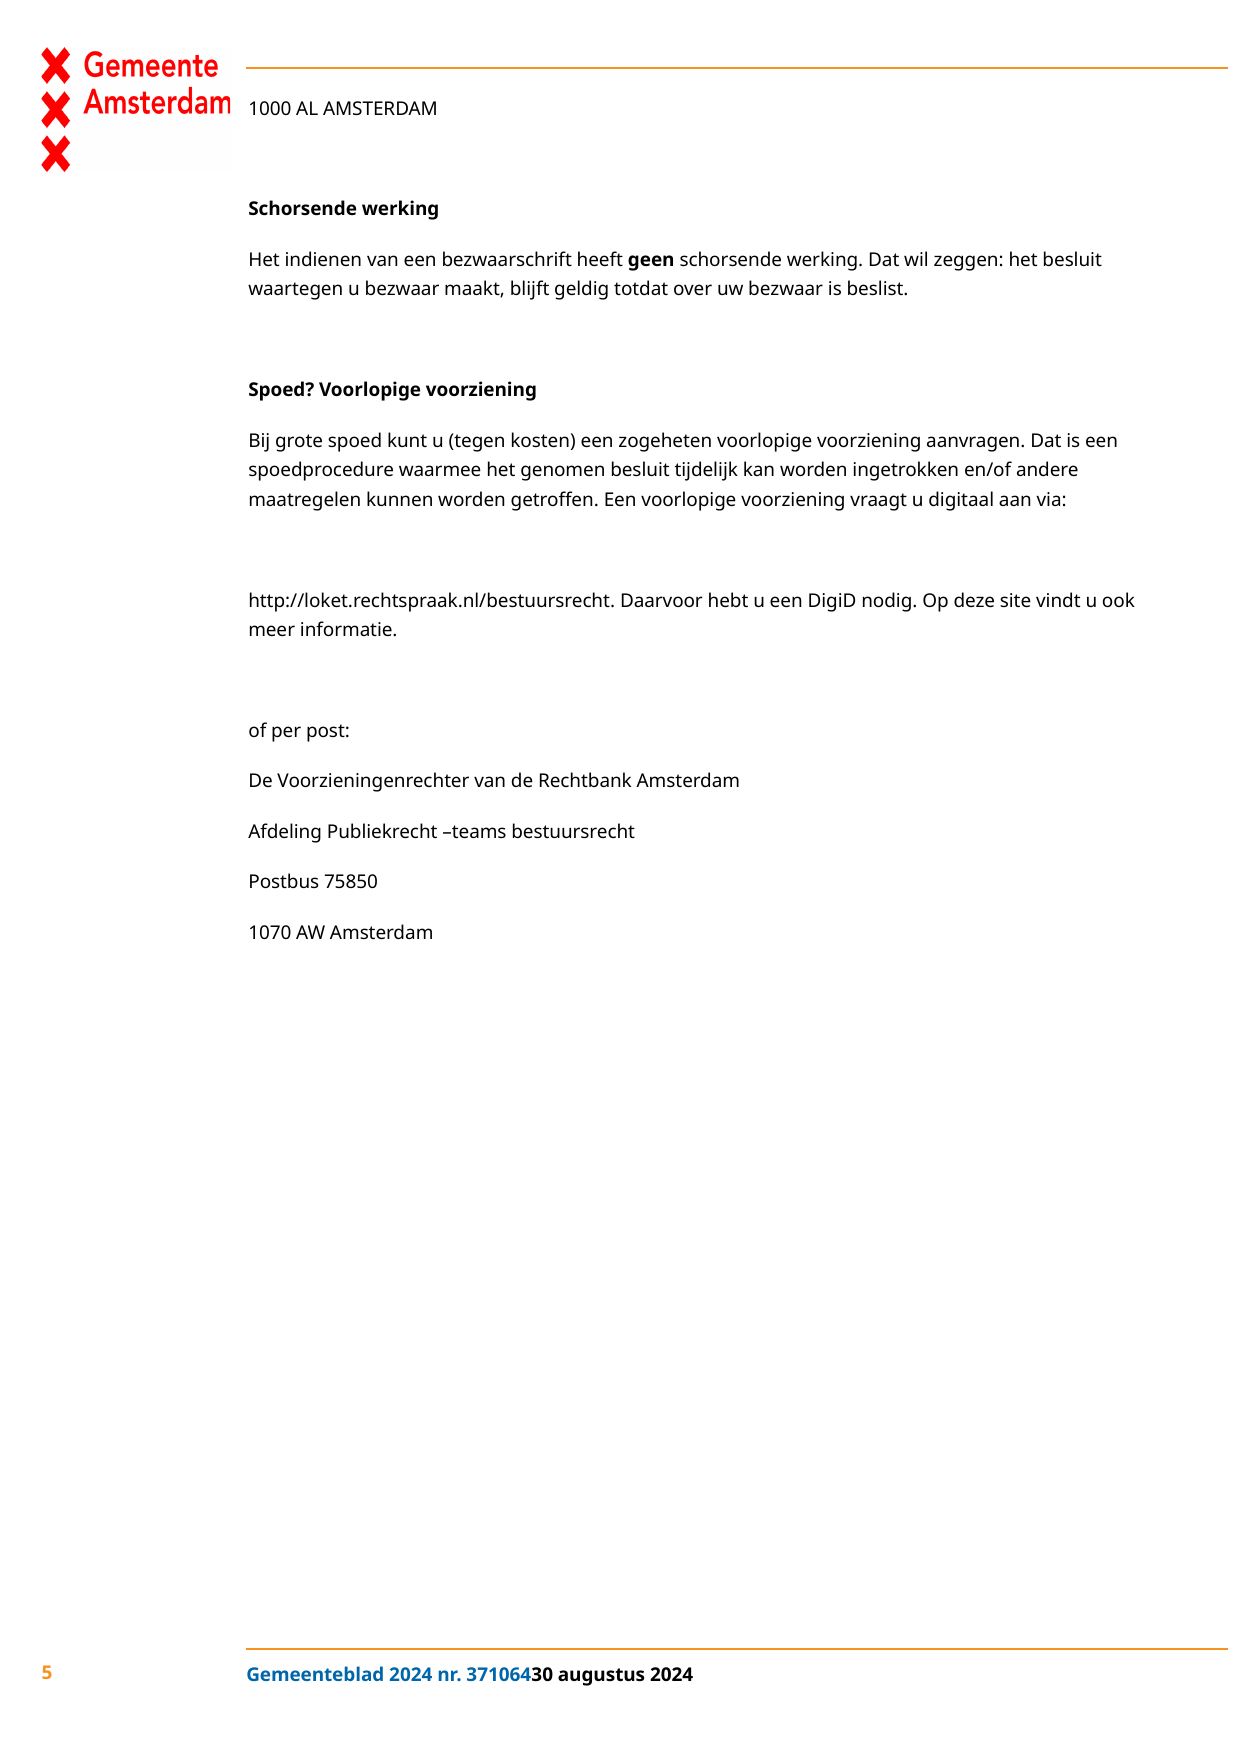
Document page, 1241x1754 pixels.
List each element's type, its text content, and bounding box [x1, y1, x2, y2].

text Bij grote spoed kunt u (tegen kosten) een zogeheten voorlopige voorziening aanvragen. Dat is een spoedprocedure waarmee het genomen besluit tijdelijk kan worden ingetrokken en/of andere maatregelen kunnen worden getroffen. Een voorlopige voorziening vraagt u digitaal aan via: [248, 427, 1152, 512]
text Afdeling Publiekrecht –teams bestuursrecht [248, 818, 1152, 844]
picture [41, 47, 231, 172]
text Spoed? Voorlopige voorziening [248, 376, 1152, 402]
text De Voorzieningenrechter van de Rechtbank Amsterdam [248, 768, 1152, 793]
text Postbus 75850 [248, 868, 1152, 894]
text 1070 AW Amsterdam [248, 919, 1152, 945]
text 1000 AL AMSTERDAM [248, 95, 1152, 121]
text http://loket.rechtspraak.nl/bestuursrecht. Daarvoor hebt u een DigiD nodig. Op deze site vindt u ook meer informatie. [248, 587, 1152, 642]
text Het indienen van een bezwaarschrift heeft geen schorsende werking. Dat wil zeggen: het besluit waartegen u bezwaar maakt, blijft geldig totdat over uw bezwaar is beslist. [248, 246, 1152, 301]
text Schorsende werking [248, 196, 1152, 221]
text of per post: [248, 717, 1152, 743]
